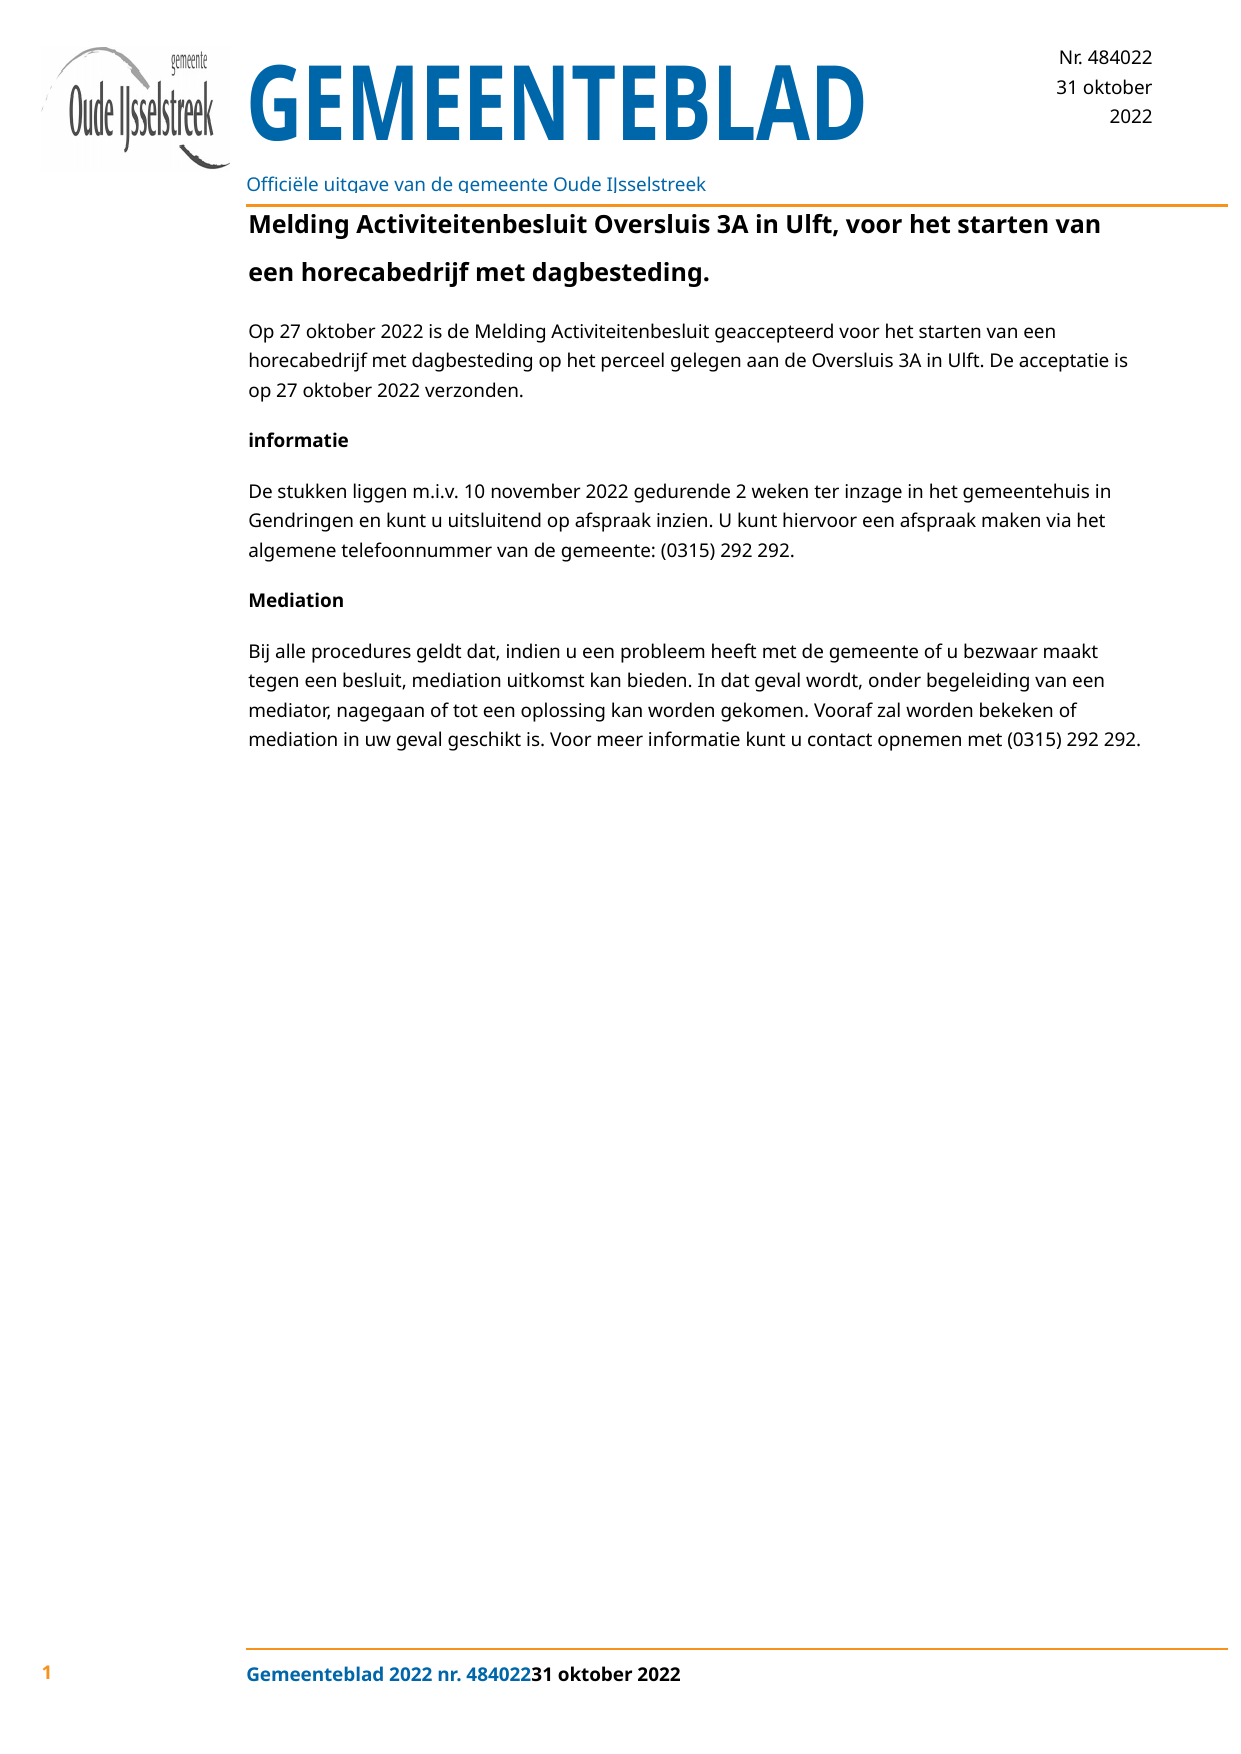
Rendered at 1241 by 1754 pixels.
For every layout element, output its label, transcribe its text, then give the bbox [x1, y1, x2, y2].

text Melding Activiteitenbesluit Oversluis 3A in Ulft, voor het starten van een horecabedrijf met dagbesteding. [248, 207, 1152, 288]
text Bij alle procedures geldt dat, indien u een probleem heeft met de gemeente of u bezwaar maakt tegen een besluit, mediation uitkomst kan bieden. In dat geval wordt, onder begeleiding van een mediator, nagegaan of tot een oplossing kan worden gekomen. Vooraf zal worden bekeken of mediation in uw geval geschikt is. Voor meer informatie kunt u contact opnemen met (0315) 292 292. [248, 638, 1152, 752]
text Op 27 oktober 2022 is de Melding Activiteitenbesluit geaccepteerd voor het starten van een horecabedrijf met dagbesteding op het perceel gelegen aan de Oversluis 3A in Ulft. De acceptatie is op 27 oktober 2022 verzonden. [248, 318, 1152, 403]
text informatie [248, 427, 1152, 453]
text Mediation [248, 587, 1152, 613]
text De stukken liggen m.i.v. 10 november 2022 gedurende 2 weken ter inzage in het gemeentehuis in Gendringen en kunt u uitsluitend op afspraak inzien. U kunt hiervoor een afspraak maken via het algemene telefoonnummer van de gemeente: (0315) 292 292. [248, 478, 1152, 563]
picture [41, 47, 231, 172]
